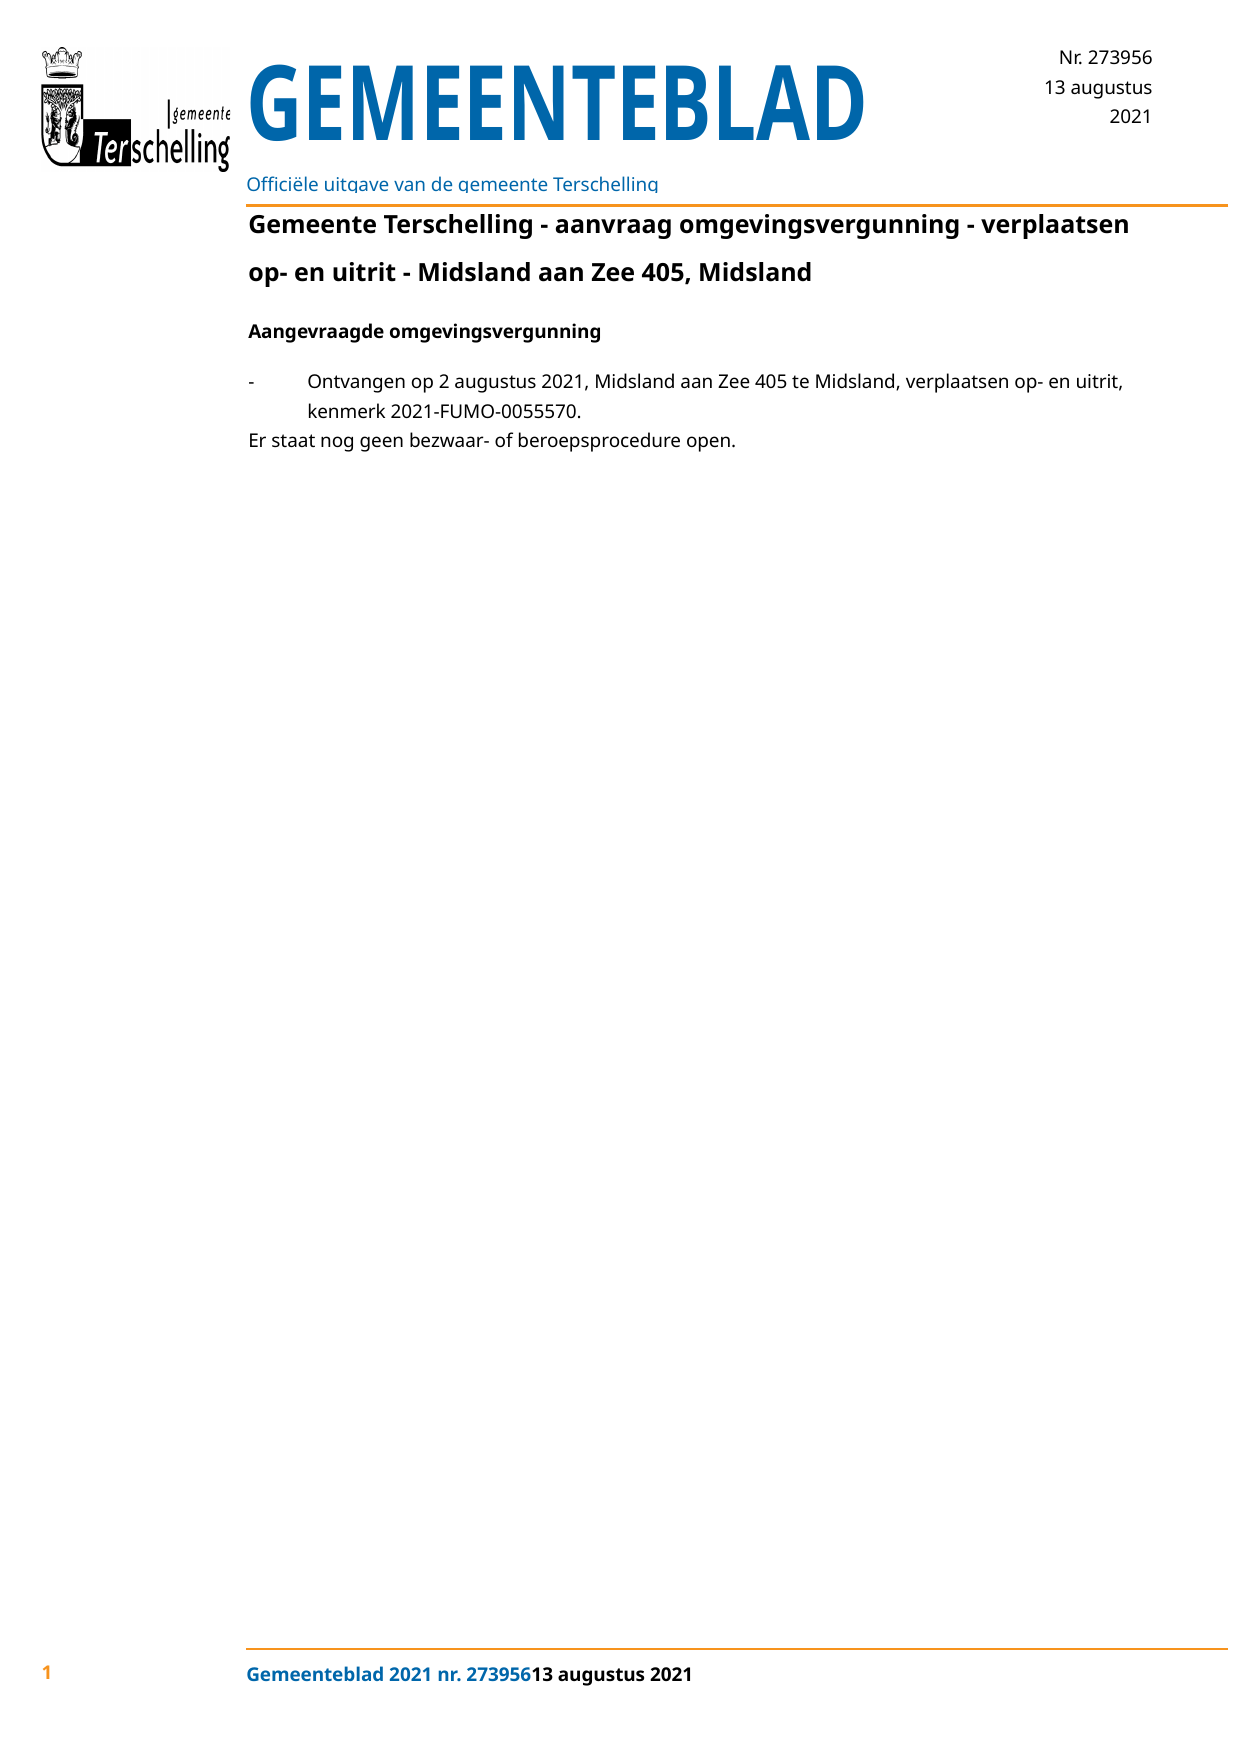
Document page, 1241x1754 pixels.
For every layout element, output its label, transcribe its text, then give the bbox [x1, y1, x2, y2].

text Gemeente Terschelling - aanvraag omgevingsvergunning - verplaatsen op- en uitrit - Midsland aan Zee 405, Midsland [248, 207, 1152, 288]
text Er staat nog geen bezwaar- of beroepsprocedure open. [248, 427, 1152, 453]
list Ontvangen op 2 augustus 2021, Midsland aan Zee 405 te Midsland, verplaatsen op- en uitrit, kenmerk 2021-FUMO-0055570. [248, 368, 1152, 424]
picture [41, 47, 231, 172]
text Aangevraagde omgevingsvergunning [248, 318, 1152, 344]
